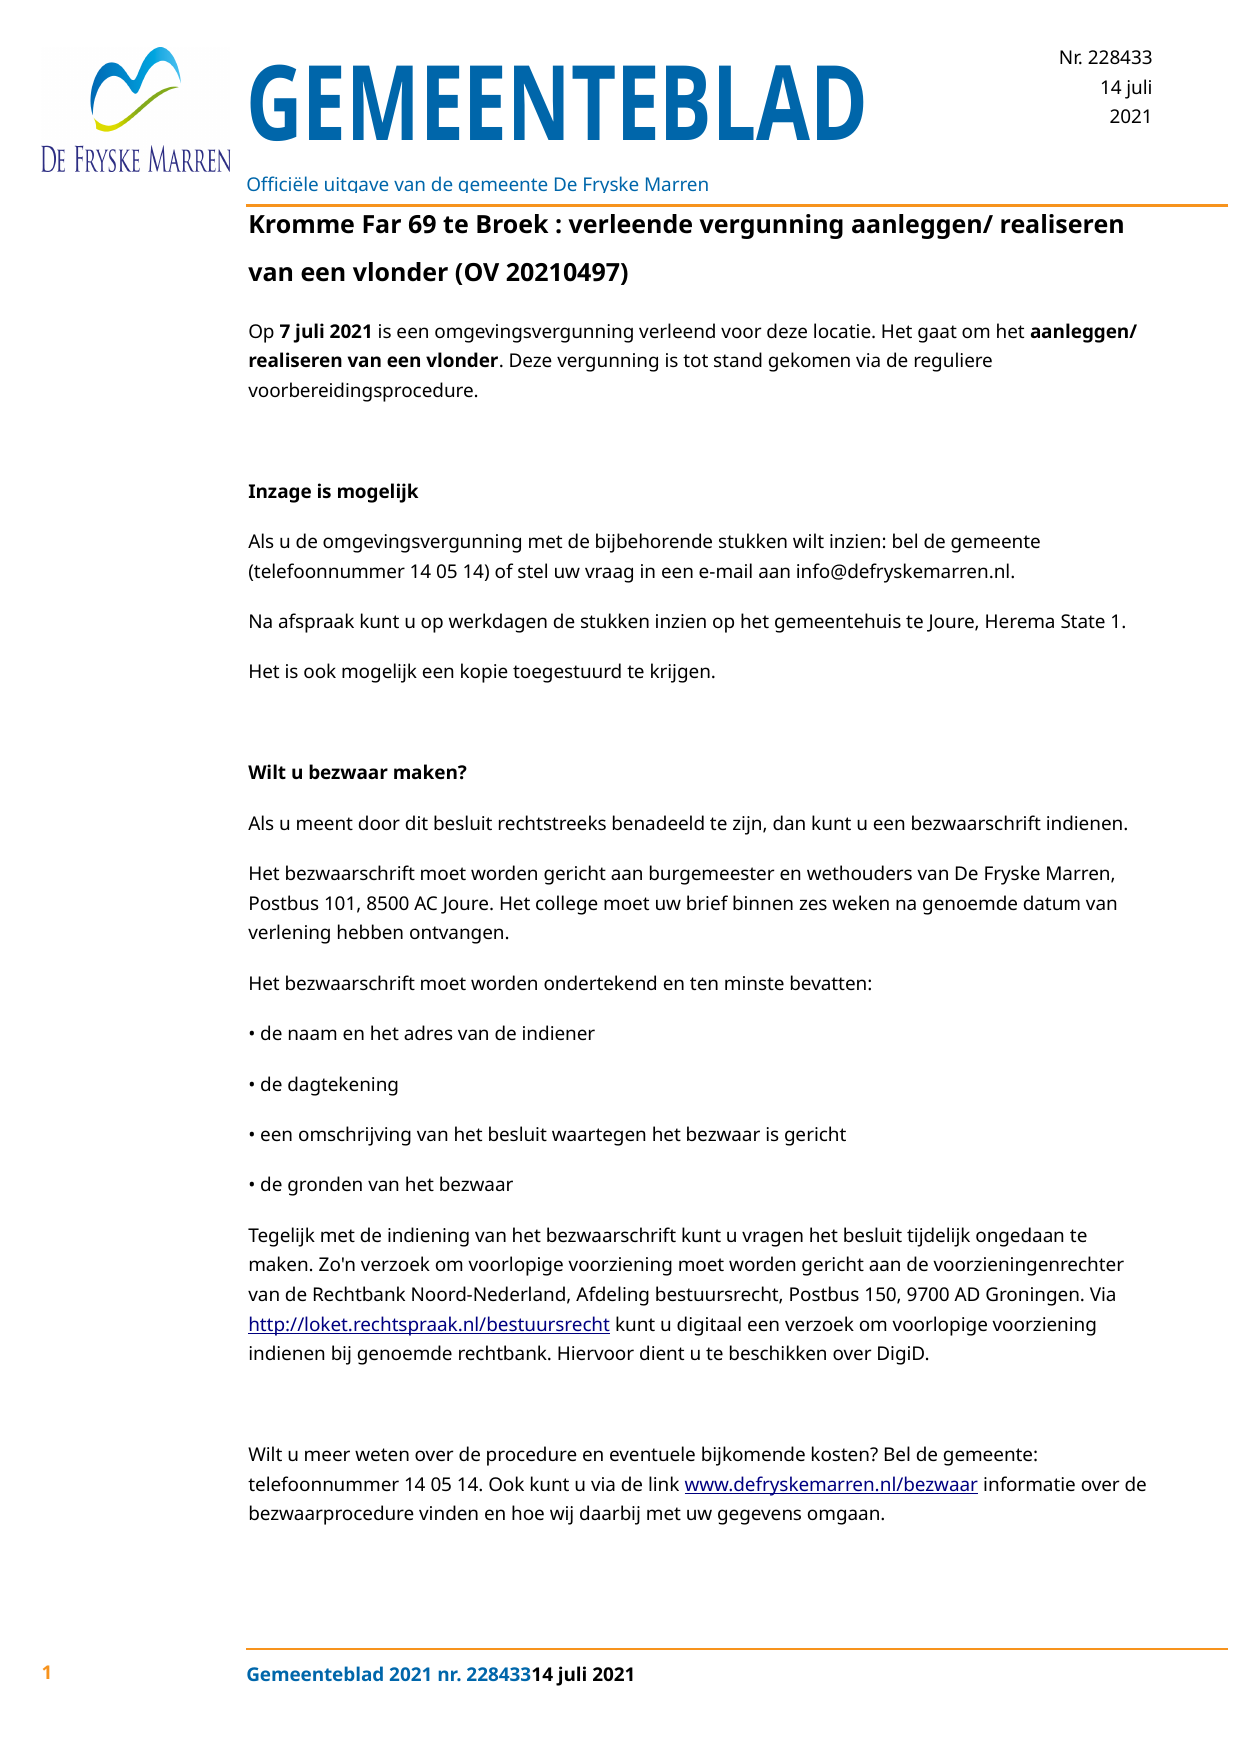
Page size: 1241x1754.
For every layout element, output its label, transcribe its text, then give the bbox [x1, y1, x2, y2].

text Als u de omgevingsvergunning met de bijbehorende stukken wilt inzien: bel de gemeente (telefoonnummer 14 05 14) of stel uw vraag in een e-mail aan info@defryskemarren.nl. [248, 528, 1152, 584]
text • de gronden van het bezwaar [248, 1172, 1152, 1197]
text Wilt u bezwaar maken? [248, 759, 1152, 785]
text Inzage is mogelijk [248, 478, 1152, 504]
text • de naam en het adres van de indiener [248, 1020, 1152, 1046]
text • de dagtekening [248, 1071, 1152, 1097]
text Het bezwaarschrift moet worden ondertekend en ten minste bevatten: [248, 970, 1152, 996]
text Als u meent door dit besluit rechtstreeks benadeeld te zijn, dan kunt u een bezwaarschrift indienen. [248, 810, 1152, 836]
text Het bezwaarschrift moet worden gericht aan burgemeester en wethouders van De Fryske Marren, Postbus 101, 8500 AC Joure. Het college moet uw brief binnen zes weken na genoemde datum van verlening hebben ontvangen. [248, 860, 1152, 945]
text Kromme Far 69 te Broek : verleende vergunning aanleggen/ realiseren van een vlonder (OV 20210497) [248, 207, 1152, 288]
text Het is ook mogelijk een kopie toegestuurd te krijgen. [248, 659, 1152, 684]
text Tegelijk met de indiening van het bezwaarschrift kunt u vragen het besluit tijdelijk ongedaan te maken. Zo'n verzoek om voorlopige voorziening moet worden gericht aan de voorzieningenrechter van de Rechtbank Noord-Nederland, Afdeling bestuursrecht, Postbus 150, 9700 AD Groningen. Via http://loket.rechtspraak.nl/bestuursrecht kunt u digitaal een verzoek om voorlopige voorziening indienen bij genoemde rechtbank. Hiervoor dient u te beschikken over DigiD. [248, 1222, 1152, 1366]
text Wilt u meer weten over de procedure en eventuele bijkomende kosten? Bel de gemeente: telefoonnummer 14 05 14. Ook kunt u via de link www.defryskemarren.nl/bezwaar informatie over de bezwaarprocedure vinden en hoe wij daarbij met uw gegevens omgaan. [248, 1441, 1152, 1526]
text • een omschrijving van het besluit waartegen het bezwaar is gericht [248, 1121, 1152, 1147]
picture [41, 47, 231, 172]
text Na afspraak kunt u op werkdagen de stukken inzien op het gemeentehuis te Joure, Herema State 1. [248, 608, 1152, 634]
text Op 7 juli 2021 is een omgevingsvergunning verleend voor deze locatie. Het gaat om het aanleggen/ realiseren van een vlonder. Deze vergunning is tot stand gekomen via de reguliere voorbereidingsprocedure. [248, 318, 1152, 403]
